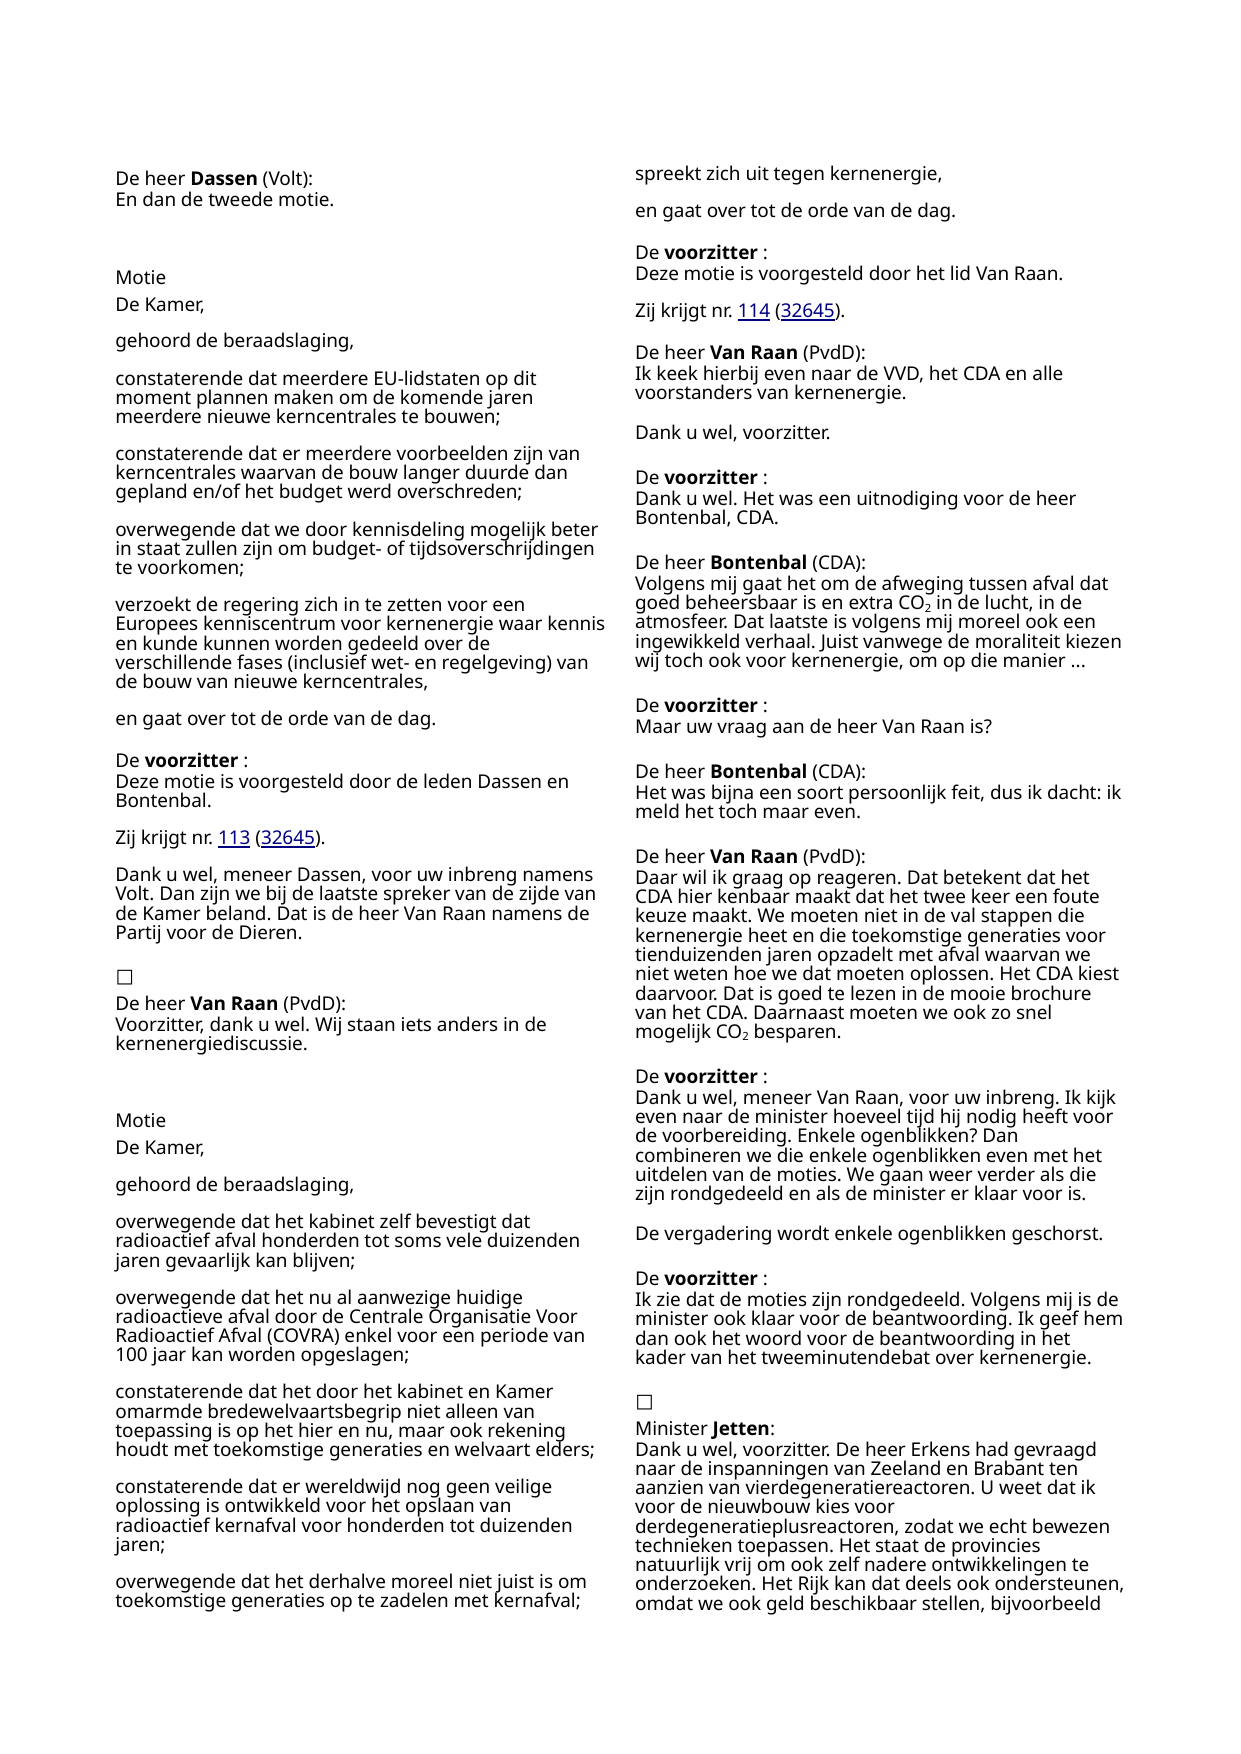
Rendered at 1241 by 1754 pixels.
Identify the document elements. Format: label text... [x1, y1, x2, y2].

text De heer Dassen (Volt): [115, 165, 605, 191]
text De voorzitter : [635, 1063, 1125, 1089]
text Motie [115, 264, 605, 289]
text Dank u wel, meneer Dassen, voor uw inbreng namens Volt. Dan zijn we bij de laatste spreker van de zijde van de Kamer beland. Dat is de heer Van Raan namens de Partij voor de Dieren. [115, 866, 605, 943]
text De heer Van Raan (PvdD): [635, 339, 1125, 365]
text gehoord de beraadslaging, [115, 1176, 605, 1195]
text En dan de tweede motie. [115, 191, 605, 210]
text De voorzitter : [635, 1265, 1125, 1291]
text Daar wil ik graag op reageren. Dat betekent dat het CDA hier kenbaar maakt dat het twee keer een foute keuze maakt. We moeten niet in de val stappen die kernenergie heet en die toekomstige generaties voor tienduizenden jaren opzadelt met afval waarvan we niet weten hoe we dat moeten oplossen. Het CDA kiest daarvoor. Dat is goed te lezen in de mooie brochure van het CDA. Daarnaast moeten we ook zo snel mogelijk CO2 besparen. [635, 869, 1125, 1042]
text constaterende dat meerdere EU-lidstaten op dit moment plannen maken om de komende jaren meerdere nieuwe kerncentrales te bouwen; [115, 369, 605, 427]
text constaterende dat er wereldwijd nog geen veilige oplossing is ontwikkeld voor het opslaan van radioactief kernafval voor honderden tot duizenden jaren; [115, 1478, 605, 1555]
text De heer Bontenbal (CDA): [635, 549, 1125, 575]
text ⬜ [635, 1389, 1125, 1415]
text en gaat over tot de orde van de dag. [635, 202, 1125, 222]
text Zij krijgt nr. 113 (32645). [115, 829, 605, 848]
text Deze motie is voorgesteld door het lid Van Raan. [635, 265, 1125, 284]
text gehoord de beraadslaging, [115, 332, 605, 352]
text Volgens mij gaat het om de afweging tussen afval dat goed beheersbaar is en extra CO2 in de lucht, in de atmosfeer. Dat laatste is volgens mij moreel ook een ingewikkeld verhaal. Juist vanwege de moraliteit kiezen wij toch ook voor kernenergie, om op die manier ... [635, 575, 1125, 671]
text De Kamer, [115, 296, 605, 315]
text constaterende dat er meerdere voorbeelden zijn van kerncentrales waarvan de bouw langer duurde dan gepland en/of het budget werd overschreden; [115, 445, 605, 503]
text overwegende dat we door kennisdeling mogelijk beter in staat zullen zijn om budget- of tijdsoverschrijdingen te voorkomen; [115, 521, 605, 578]
text overwegende dat het nu al aanwezige huidige radioactieve afval door de Centrale Organisatie Voor Radioactief Afval (COVRA) enkel voor een periode van 100 jaar kan worden opgeslagen; [115, 1289, 605, 1366]
text verzoekt de regering zich in te zetten voor een Europees kenniscentrum voor kernenergie waar kennis en kunde kunnen worden gedeeld over de verschillende fases (inclusief wet- en regelgeving) van de bouw van nieuwe kerncentrales, [115, 596, 605, 692]
text Minister Jetten: [635, 1415, 1125, 1441]
text Dank u wel. Het was een uitnodiging voor de heer Bontenbal, CDA. [635, 490, 1125, 528]
text De heer Van Raan (PvdD): [635, 843, 1125, 869]
text Maar uw vraag aan de heer Van Raan is? [635, 718, 1125, 737]
text De heer Van Raan (PvdD): [115, 990, 605, 1016]
text De voorzitter : [115, 747, 605, 773]
text Ik zie dat de moties zijn rondgedeeld. Volgens mij is de minister ook klaar voor de beantwoording. Ik geef hem dan ook het woord voor de beantwoording in het kader van het tweeminutendebat over kernenergie. [635, 1291, 1125, 1368]
text Zij krijgt nr. 114 (32645). [635, 302, 1125, 321]
text Motie [115, 1107, 605, 1133]
text overwegende dat het kabinet zelf bevestigt dat radioactief afval honderden tot soms vele duizenden jaren gevaarlijk kan blijven; [115, 1213, 605, 1271]
text De vergadering wordt enkele ogenblikken geschorst. [635, 1225, 1125, 1244]
text Voorzitter, dank u wel. Wij staan iets anders in de kernenergiediscussie. [115, 1016, 605, 1054]
text overwegende dat het derhalve moreel niet juist is om toekomstige generaties op te zadelen met kernafval; [115, 1573, 605, 1612]
text Dank u wel, voorzitter. [635, 424, 1125, 443]
text De voorzitter : [635, 464, 1125, 490]
text Deze motie is voorgesteld door de leden Dassen en Bontenbal. [115, 773, 605, 811]
text De voorzitter : [635, 239, 1125, 265]
text Dank u wel, voorzitter. De heer Erkens had gevraagd naar de inspanningen van Zeeland en Brabant ten aanzien van vierdegeneratiereactoren. U weet dat ik voor de nieuwbouw kies voor derdegeneratieplusreactoren, zodat we echt bewezen technieken toepassen. Het staat de provincies natuurlijk vrij om ook zelf nadere ontwikkelingen te onderzoeken. Het Rijk kan dat deels ook ondersteunen, omdat we ook geld beschikbaar stellen, bijvoorbeeld [635, 1441, 1125, 1614]
text De voorzitter : [635, 692, 1125, 718]
text De heer Bontenbal (CDA): [635, 758, 1125, 784]
text Ik keek hierbij even naar de VVD, het CDA en alle voorstanders van kernenergie. [635, 365, 1125, 403]
text Dank u wel, meneer Van Raan, voor uw inbreng. Ik kijk even naar de minister hoeveel tijd hij nodig heeft voor de voorbereiding. Enkele ogenblikken? Dan combineren we die enkele ogenblikken even met het uitdelen van de moties. We gaan weer verder als die zijn rondgedeeld en als de minister er klaar voor is. [635, 1089, 1125, 1204]
text Het was bijna een soort persoonlijk feit, dus ik dacht: ik meld het toch maar even. [635, 784, 1125, 822]
text constaterende dat het door het kabinet en Kamer omarmde bredewelvaartsbegrip niet alleen van toepassing is op het hier en nu, maar ook rekening houdt met toekomstige generaties en welvaart elders; [115, 1383, 605, 1461]
text en gaat over tot de orde van de dag. [115, 710, 605, 729]
text De Kamer, [115, 1139, 605, 1158]
text ⬜ [115, 964, 605, 990]
text spreekt zich uit tegen kernenergie, [635, 165, 1125, 184]
